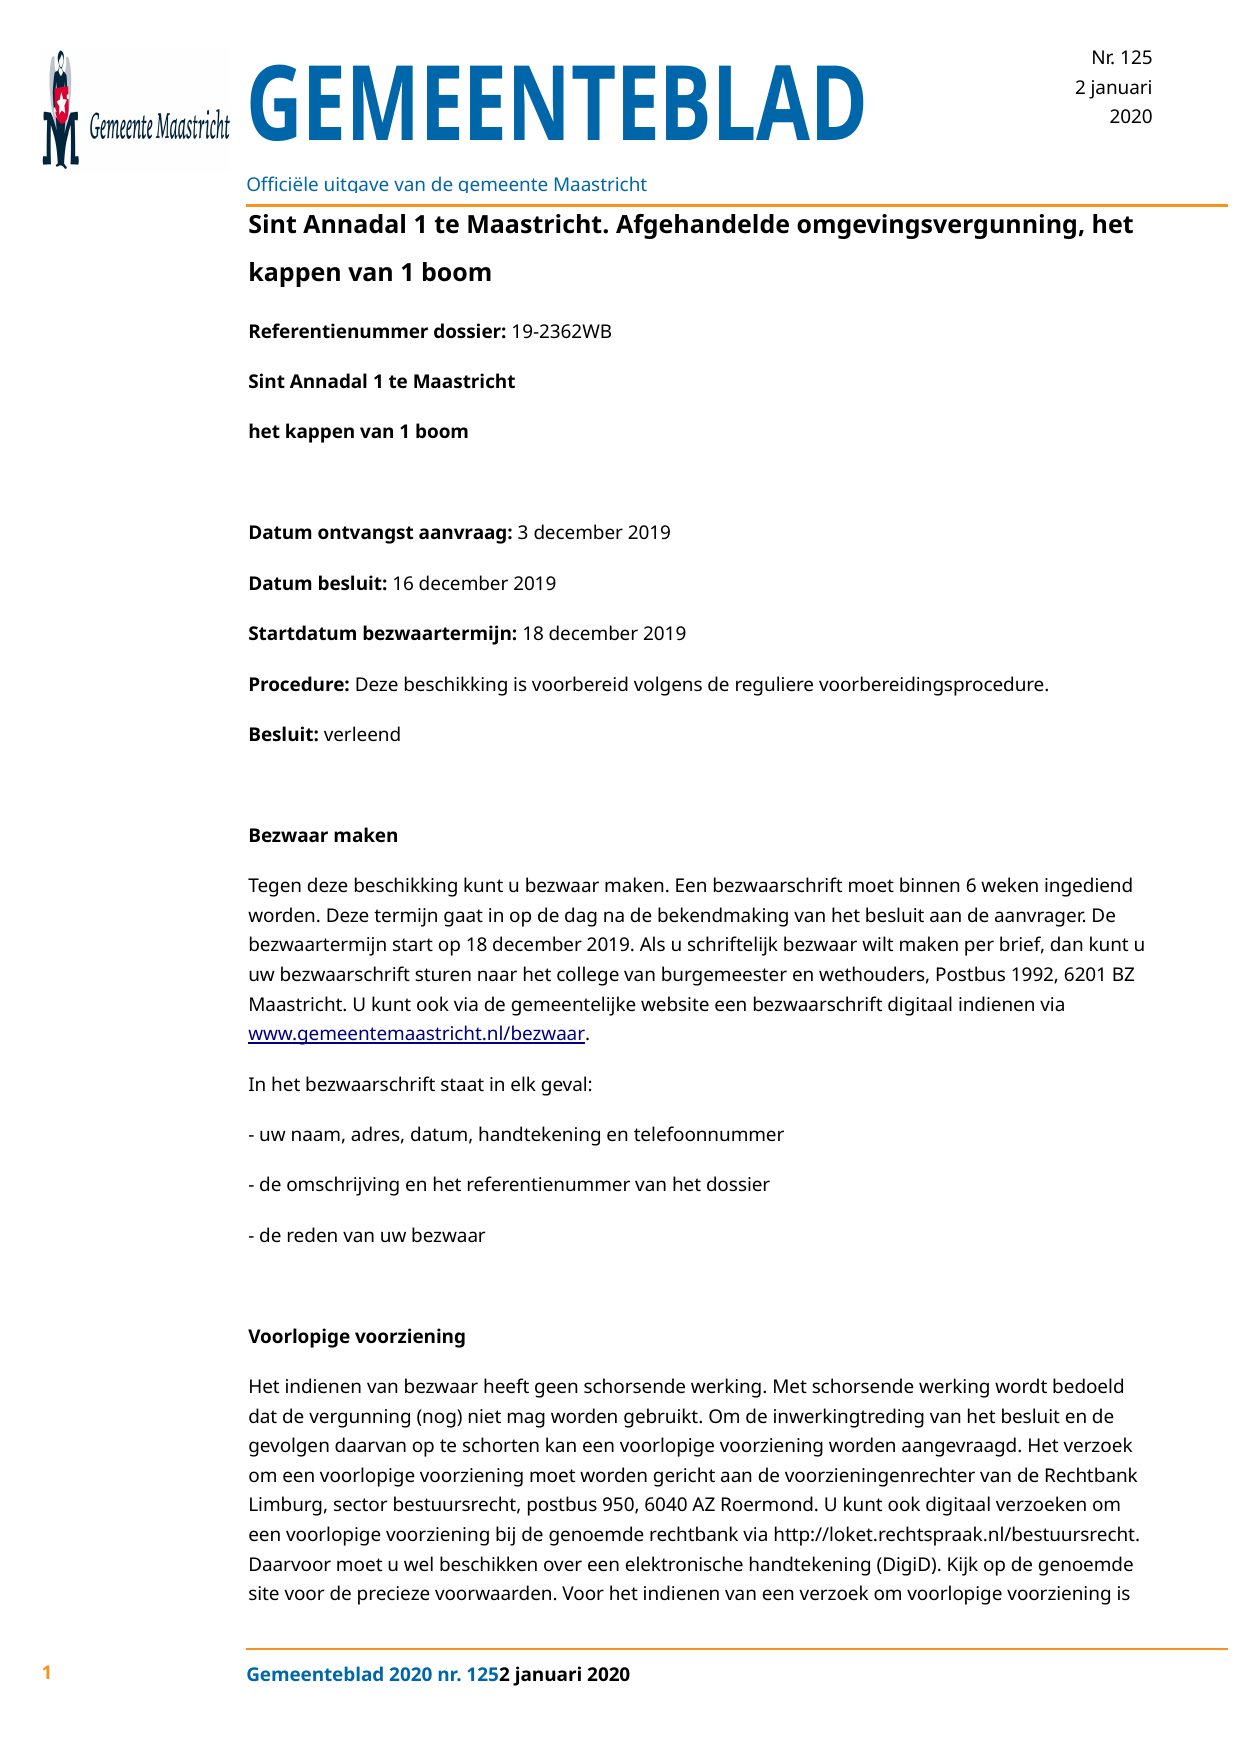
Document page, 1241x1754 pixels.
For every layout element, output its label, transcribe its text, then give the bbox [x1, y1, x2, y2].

picture [41, 47, 231, 172]
text Voorlopige voorziening [248, 1323, 1152, 1349]
text Besluit: verleend [248, 721, 1152, 747]
text Datum besluit: 16 december 2019 [248, 570, 1152, 596]
text - de omschrijving en het referentienummer van het dossier [248, 1172, 1152, 1197]
text Sint Annadal 1 te Maastricht [248, 368, 1152, 394]
text Procedure: Deze beschikking is voorbereid volgens de reguliere voorbereidingsprocedure. [248, 671, 1152, 697]
text In het bezwaarschrift staat in elk geval: [248, 1071, 1152, 1097]
text Referentienummer dossier: 19-2362WB [248, 318, 1152, 344]
text Sint Annadal 1 te Maastricht. Afgehandelde omgevingsvergunning, het kappen van 1 boom [248, 207, 1152, 288]
text - de reden van uw bezwaar [248, 1222, 1152, 1248]
text - uw naam, adres, datum, handtekening en telefoonnummer [248, 1121, 1152, 1147]
text Datum ontvangst aanvraag: 3 december 2019 [248, 519, 1152, 545]
text Startdatum bezwaartermijn: 18 december 2019 [248, 620, 1152, 646]
text Bezwaar maken [248, 822, 1152, 848]
text Tegen deze beschikking kunt u bezwaar maken. Een bezwaarschrift moet binnen 6 weken ingediend worden. Deze termijn gaat in op de dag na de bekendmaking van het besluit aan de aanvrager. De bezwaartermijn start op 18 december 2019. Als u schriftelijk bezwaar wilt maken per brief, dan kunt u uw bezwaarschrift sturen naar het college van burgemeester en wethouders, Postbus 1992, 6201 BZ Maastricht. U kunt ook via de gemeentelijke website een bezwaarschrift digitaal indienen via www.gemeentemaastricht.nl/bezwaar. [248, 872, 1152, 1046]
text Het indienen van bezwaar heeft geen schorsende werking. Met schorsende werking wordt bedoeld dat de vergunning (nog) niet mag worden gebruikt. Om de inwerkingtreding van het besluit en de gevolgen daarvan op te schorten kan een voorlopige voorziening worden aangevraagd. Het verzoek om een voorlopige voorziening moet worden gericht aan de voorzieningenrechter van de Rechtbank Limburg, sector bestuursrecht, postbus 950, 6040 AZ Roermond. U kunt ook digitaal verzoeken om een voorlopige voorziening bij de genoemde rechtbank via http://loket.rechtspraak.nl/bestuursrecht. Daarvoor moet u wel beschikken over een elektronische handtekening (DigiD). Kijk op de genoemde site voor de precieze voorwaarden. Voor het indienen van een verzoek om voorlopige voorziening is [248, 1373, 1152, 1606]
text het kappen van 1 boom [248, 419, 1152, 444]
